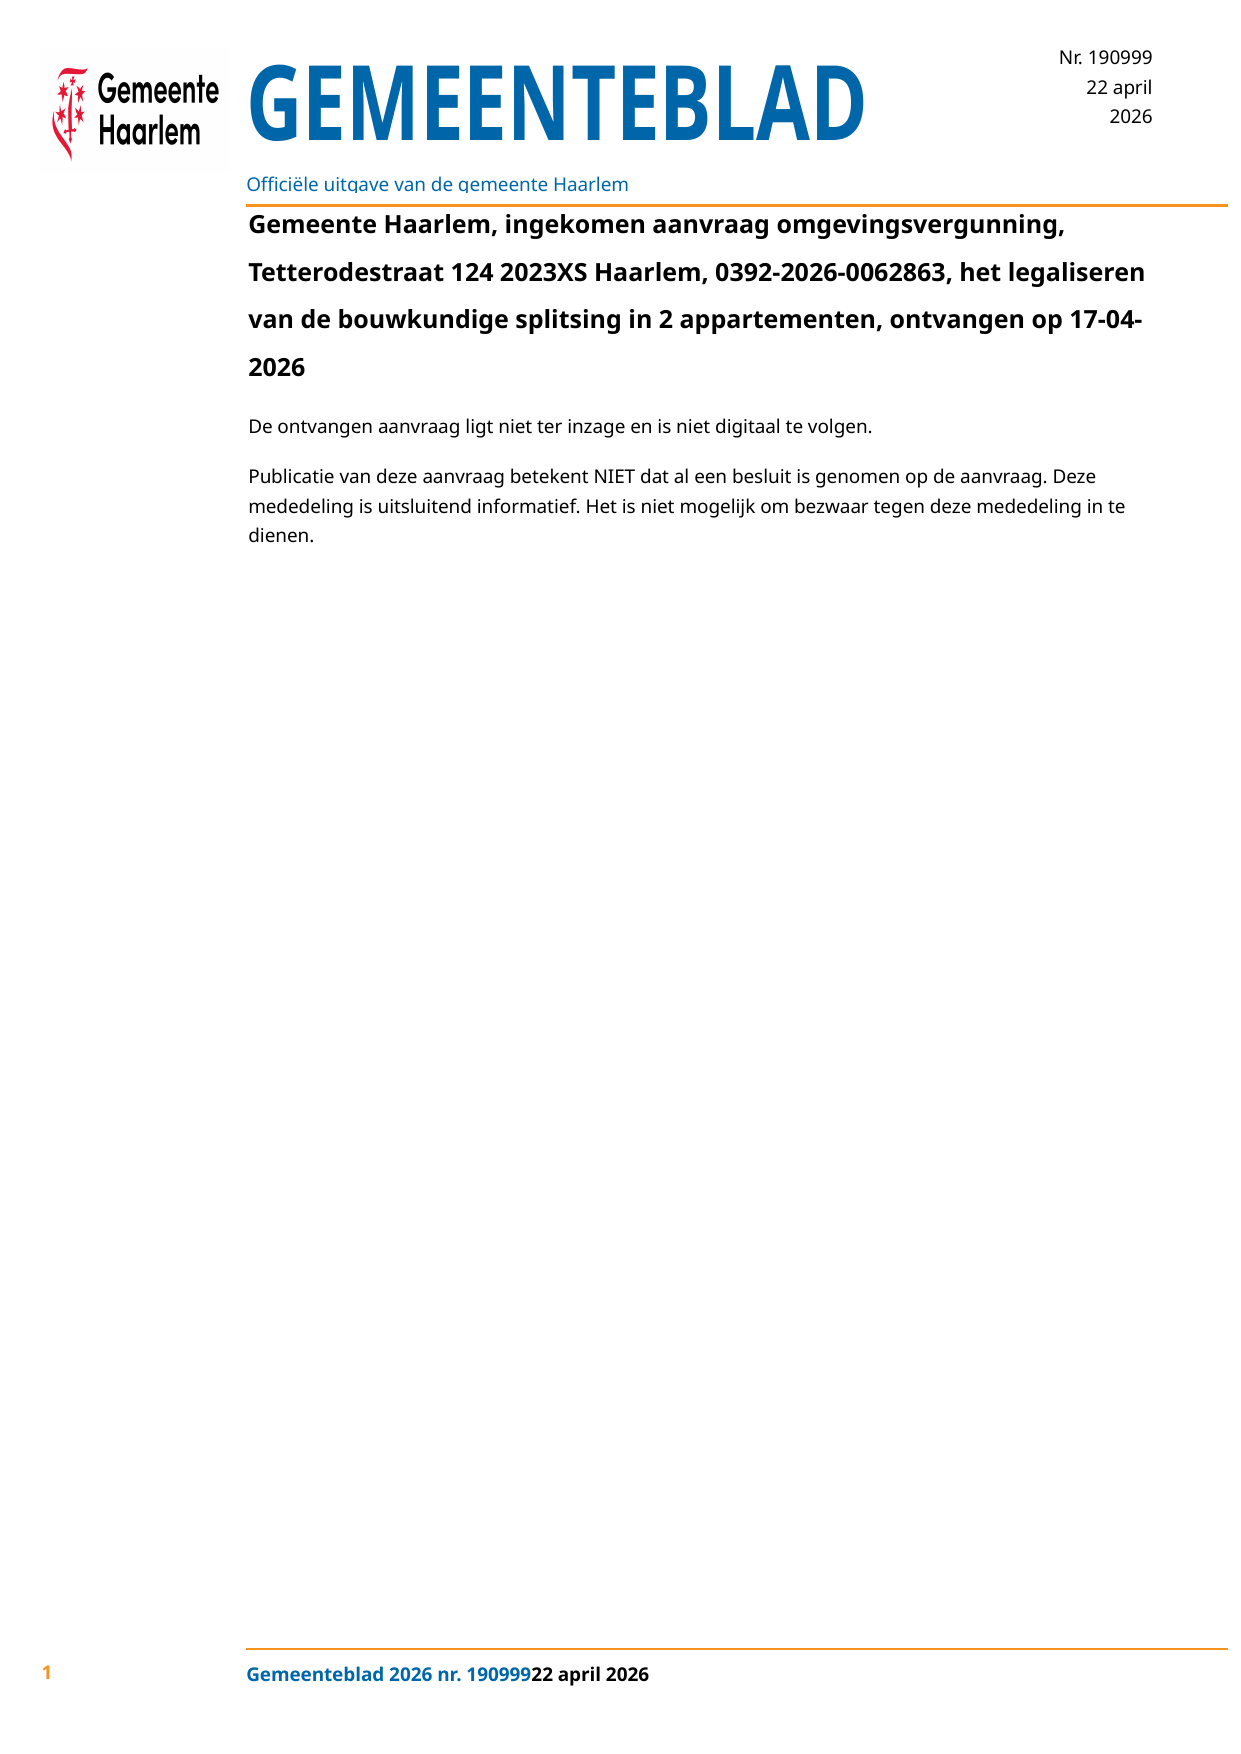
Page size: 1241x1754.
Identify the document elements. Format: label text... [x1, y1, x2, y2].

text Publicatie van deze aanvraag betekent NIET dat al een besluit is genomen op de aanvraag. Deze mededeling is uitsluitend informatief. Het is niet mogelijk om bezwaar tegen deze mededeling in te dienen. [248, 463, 1152, 548]
picture [41, 47, 231, 172]
text Gemeente Haarlem, ingekomen aanvraag omgevingsvergunning, Tetterodestraat 124 2023XS Haarlem, 0392-2026-0062863, het legaliseren van de bouwkundige splitsing in 2 appartementen, ontvangen op 17-04-2026 [248, 207, 1152, 384]
text De ontvangen aanvraag ligt niet ter inzage en is niet digitaal te volgen. [248, 413, 1152, 439]
